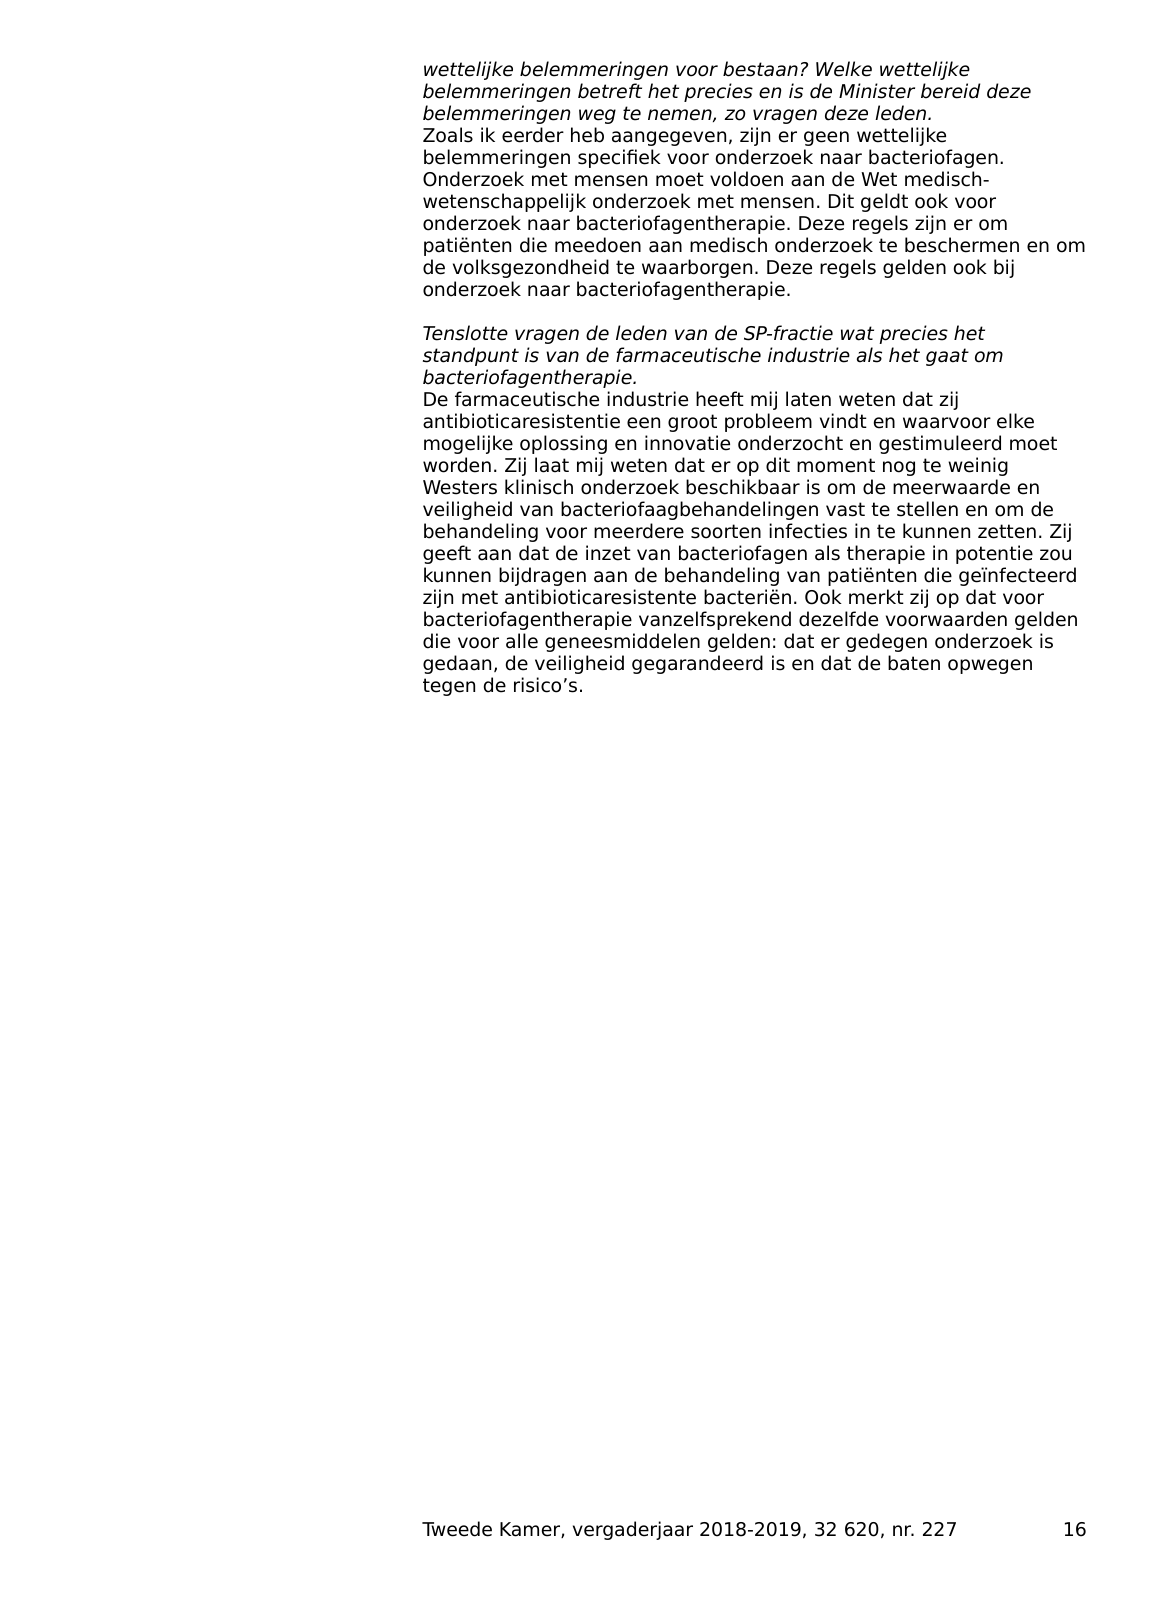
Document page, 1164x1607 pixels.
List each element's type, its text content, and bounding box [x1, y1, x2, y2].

text De farmaceutische industrie heeft mij laten weten dat zij antibioticaresistentie een groot probleem vindt en waarvoor elke mogelijke oplossing en innovatie onderzocht en gestimuleerd moet worden. Zij laat mij weten dat er op dit moment nog te weinig Westers klinisch onderzoek beschikbaar is om de meerwaarde en veiligheid van bacteriofaagbehandelingen vast te stellen en om de behandeling voor meerdere soorten infecties in te kunnen zetten. Zij geeft aan dat de inzet van bacteriofagen als therapie in potentie zou kunnen bijdragen aan de behandeling van patiënten die geïnfecteerd zijn met antibioticaresistente bacteriën. Ook merkt zij op dat voor bacteriofagentherapie vanzelfsprekend dezelfde voorwaarden gelden die voor alle geneesmiddelen gelden: dat er gedegen onderzoek is gedaan, de veiligheid gegarandeerd is en dat de baten opwegen tegen de risico’s. [422, 389, 1087, 697]
text Tenslotte vragen de leden van de SP-fractie wat precies het standpunt is van de farmaceutische industrie als het gaat om bacteriofagentherapie. [422, 323, 1087, 389]
text wettelijke belemmeringen voor bestaan? Welke wettelijke belemmeringen betreft het precies en is de Minister bereid deze belemmeringen weg te nemen, zo vragen deze leden. [422, 59, 1087, 125]
text Zoals ik eerder heb aangegeven, zijn er geen wettelijke belemmeringen specifiek voor onderzoek naar bacteriofagen. Onderzoek met mensen moet voldoen aan de Wet medisch-wetenschappelijk onderzoek met mensen. Dit geldt ook voor onderzoek naar bacteriofagentherapie. Deze regels zijn er om patiënten die meedoen aan medisch onderzoek te beschermen en om de volksgezondheid te waarborgen. Deze regels gelden ook bij onderzoek naar bacteriofagentherapie. [422, 125, 1087, 301]
